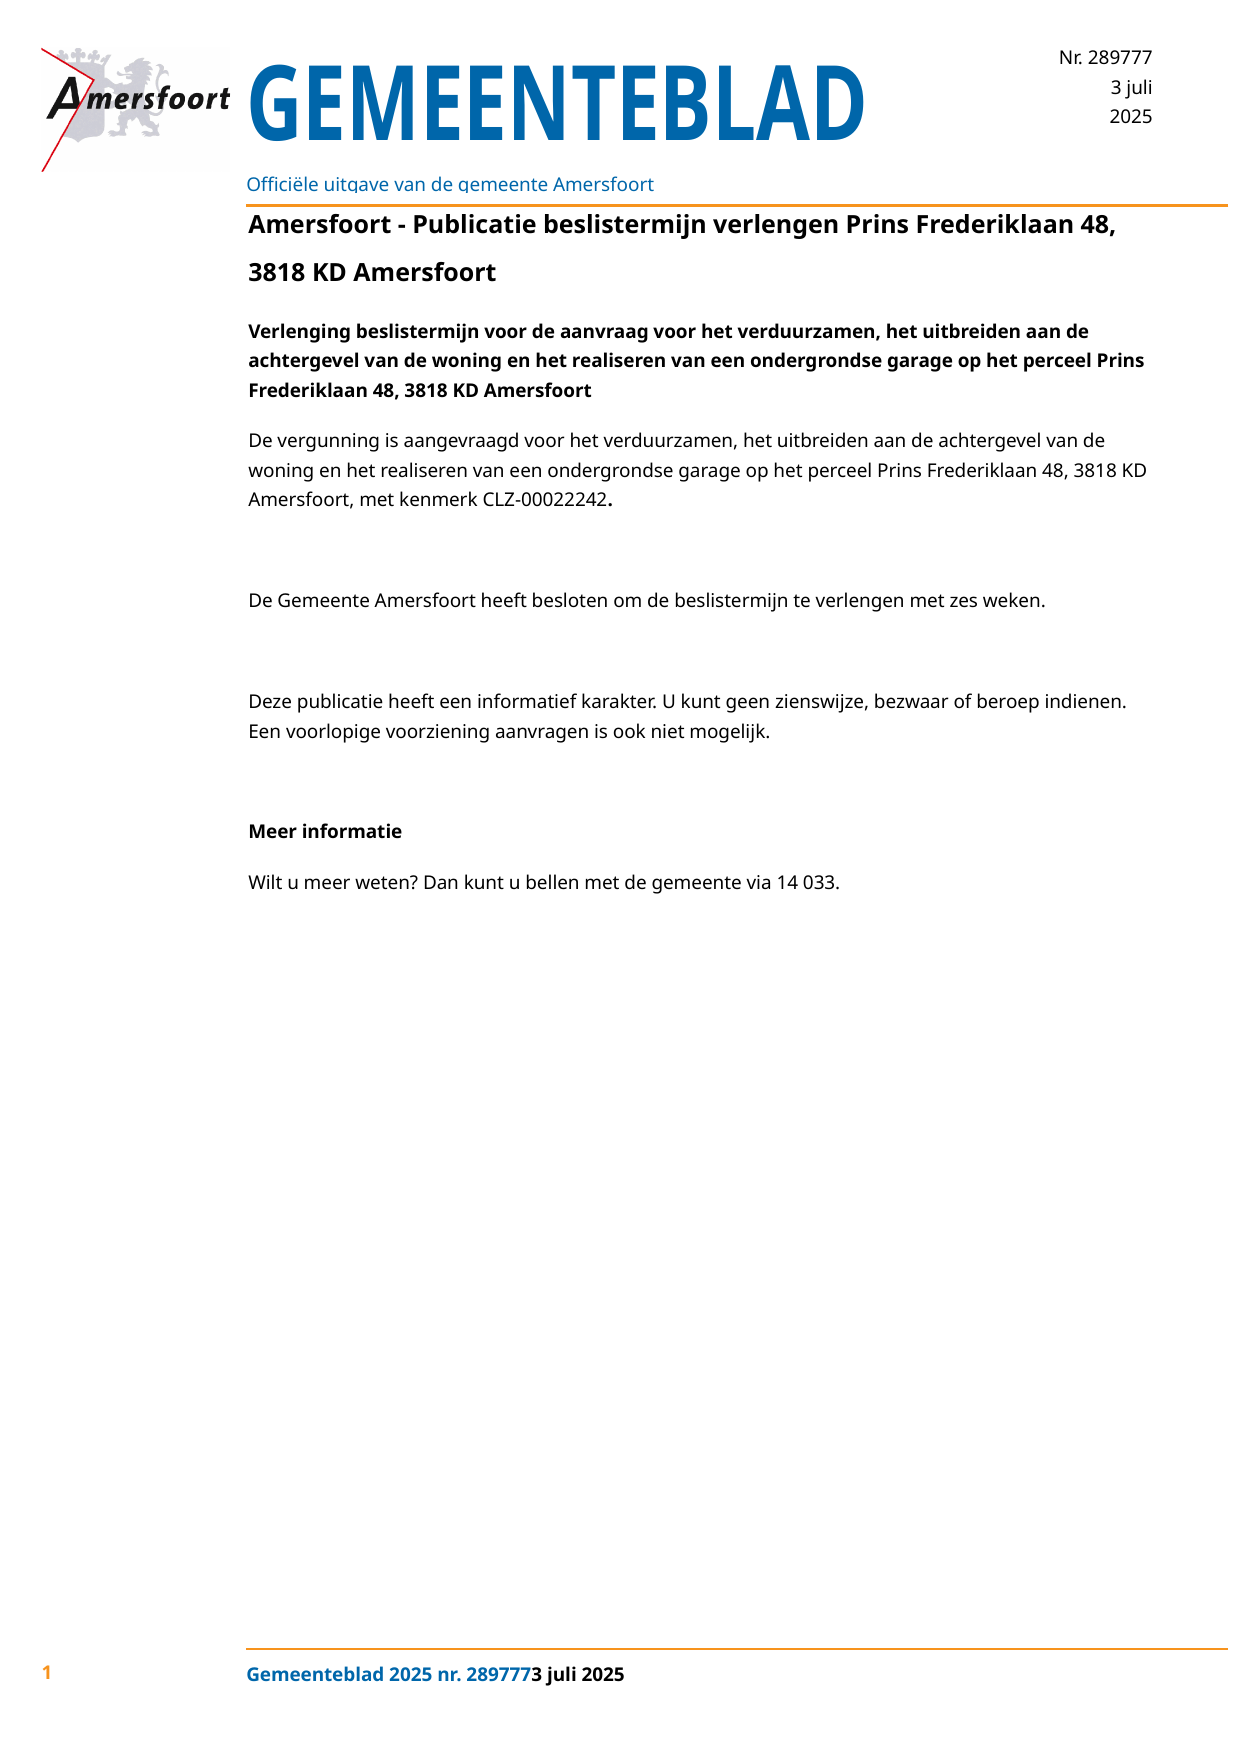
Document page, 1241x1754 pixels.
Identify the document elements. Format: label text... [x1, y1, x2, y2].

text Wilt u meer weten? Dan kunt u bellen met de gemeente via 14 033. [248, 869, 1152, 895]
text Amersfoort - Publicatie beslistermijn verlengen Prins Frederiklaan 48, 3818 KD Amersfoort [248, 207, 1152, 288]
text Verlenging beslistermijn voor de aanvraag voor het verduurzamen, het uitbreiden aan de achtergevel van de woning en het realiseren van een ondergrondse garage op het perceel Prins Frederiklaan 48, 3818 KD Amersfoort [248, 318, 1152, 403]
picture [41, 47, 231, 172]
text De vergunning is aangevraagd voor het verduurzamen, het uitbreiden aan de achtergevel van de woning en het realiseren van een ondergrondse garage op het perceel Prins Frederiklaan 48, 3818 KD Amersfoort, met kenmerk CLZ-00022242. [248, 427, 1152, 512]
text Deze publicatie heeft een informatief karakter. U kunt geen zienswijze, bezwaar of beroep indienen. Een voorlopige voorziening aanvragen is ook niet mogelijk. [248, 688, 1152, 744]
text Meer informatie [248, 819, 1152, 844]
text De Gemeente Amersfoort heeft besloten om de beslistermijn te verlengen met zes weken. [248, 587, 1152, 613]
